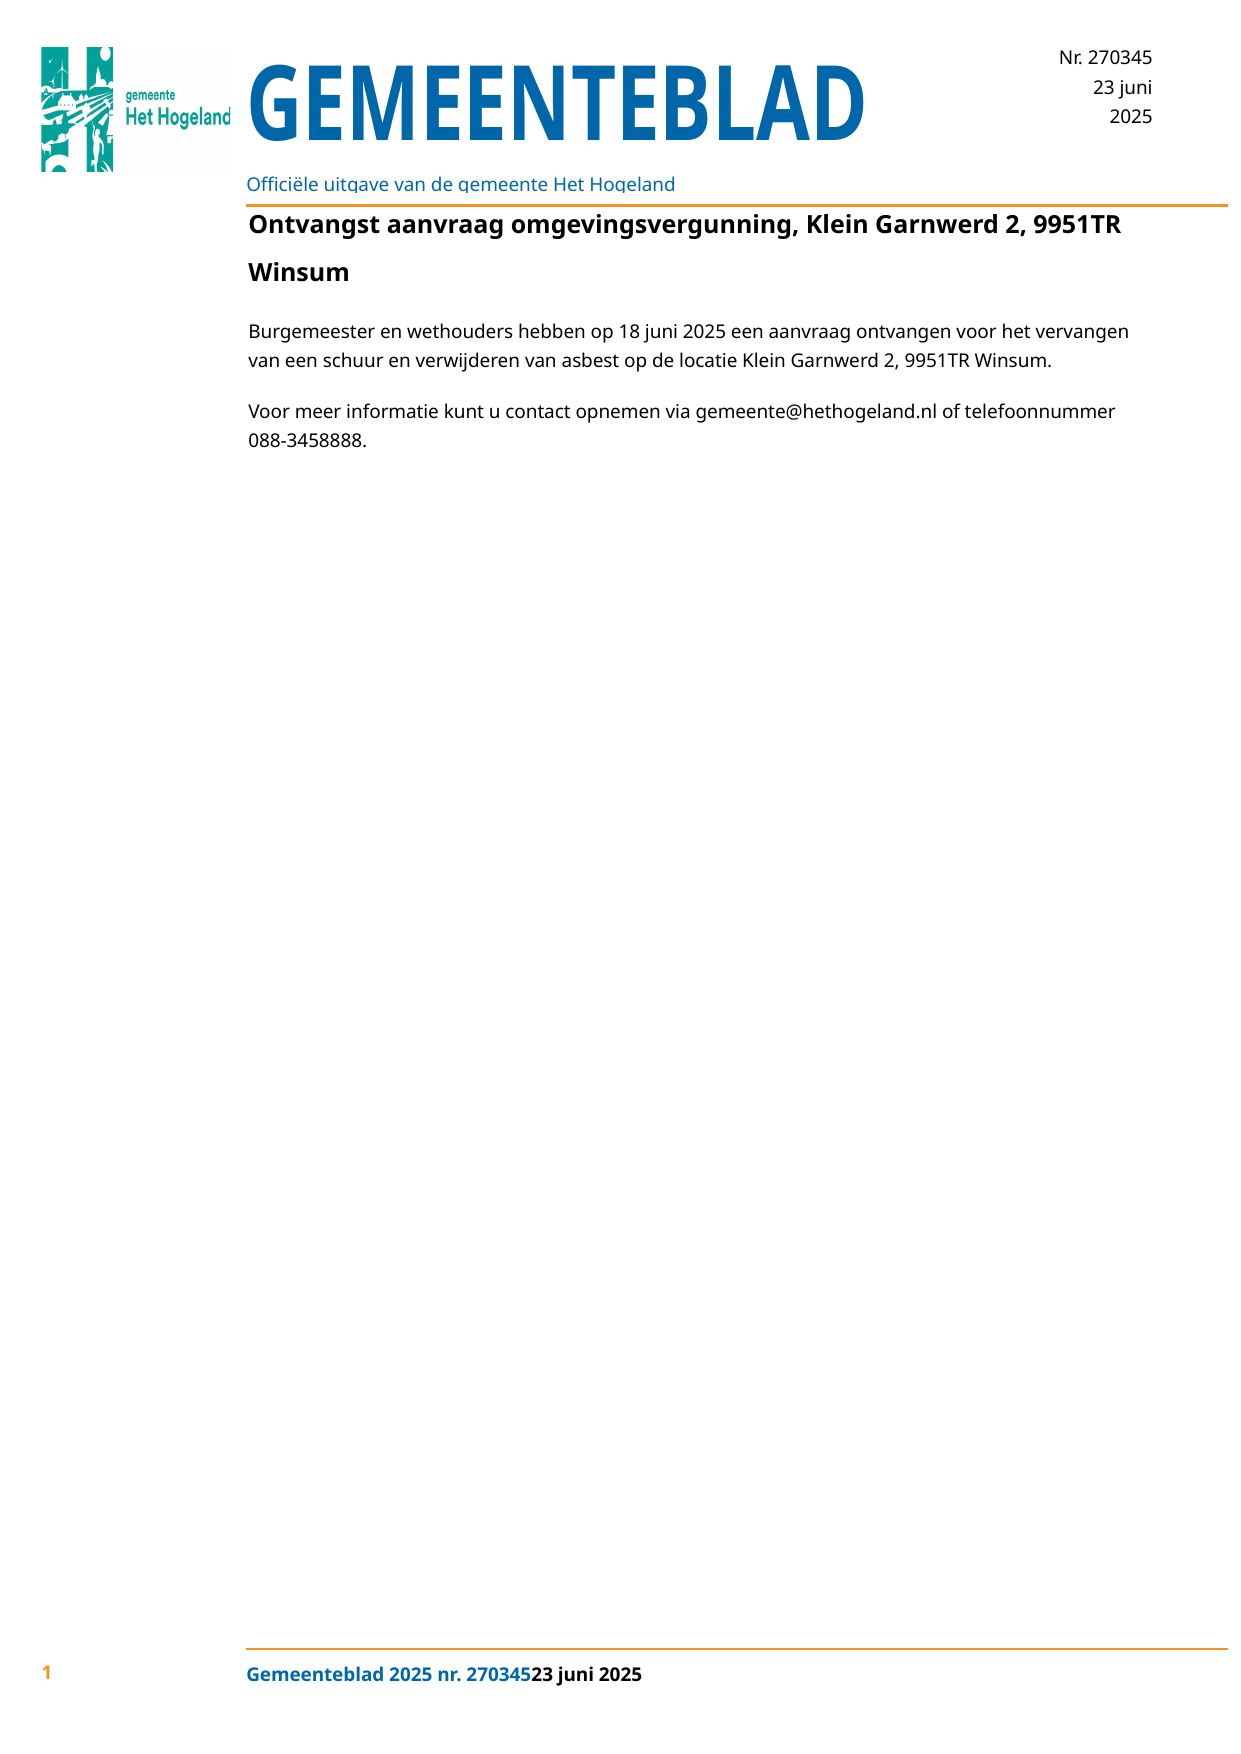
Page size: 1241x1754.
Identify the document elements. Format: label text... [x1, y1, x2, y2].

picture [41, 47, 231, 172]
text Burgemeester en wethouders hebben op 18 juni 2025 een aanvraag ontvangen voor het vervangen van een schuur en verwijderen van asbest op de locatie Klein Garnwerd 2, 9951TR Winsum. [248, 318, 1152, 373]
text Ontvangst aanvraag omgevingsvergunning, Klein Garnwerd 2, 9951TR Winsum [248, 207, 1152, 288]
text Voor meer informatie kunt u contact opnemen via gemeente@hethogeland.nl of telefoonnummer 088-3458888. [248, 398, 1152, 453]
